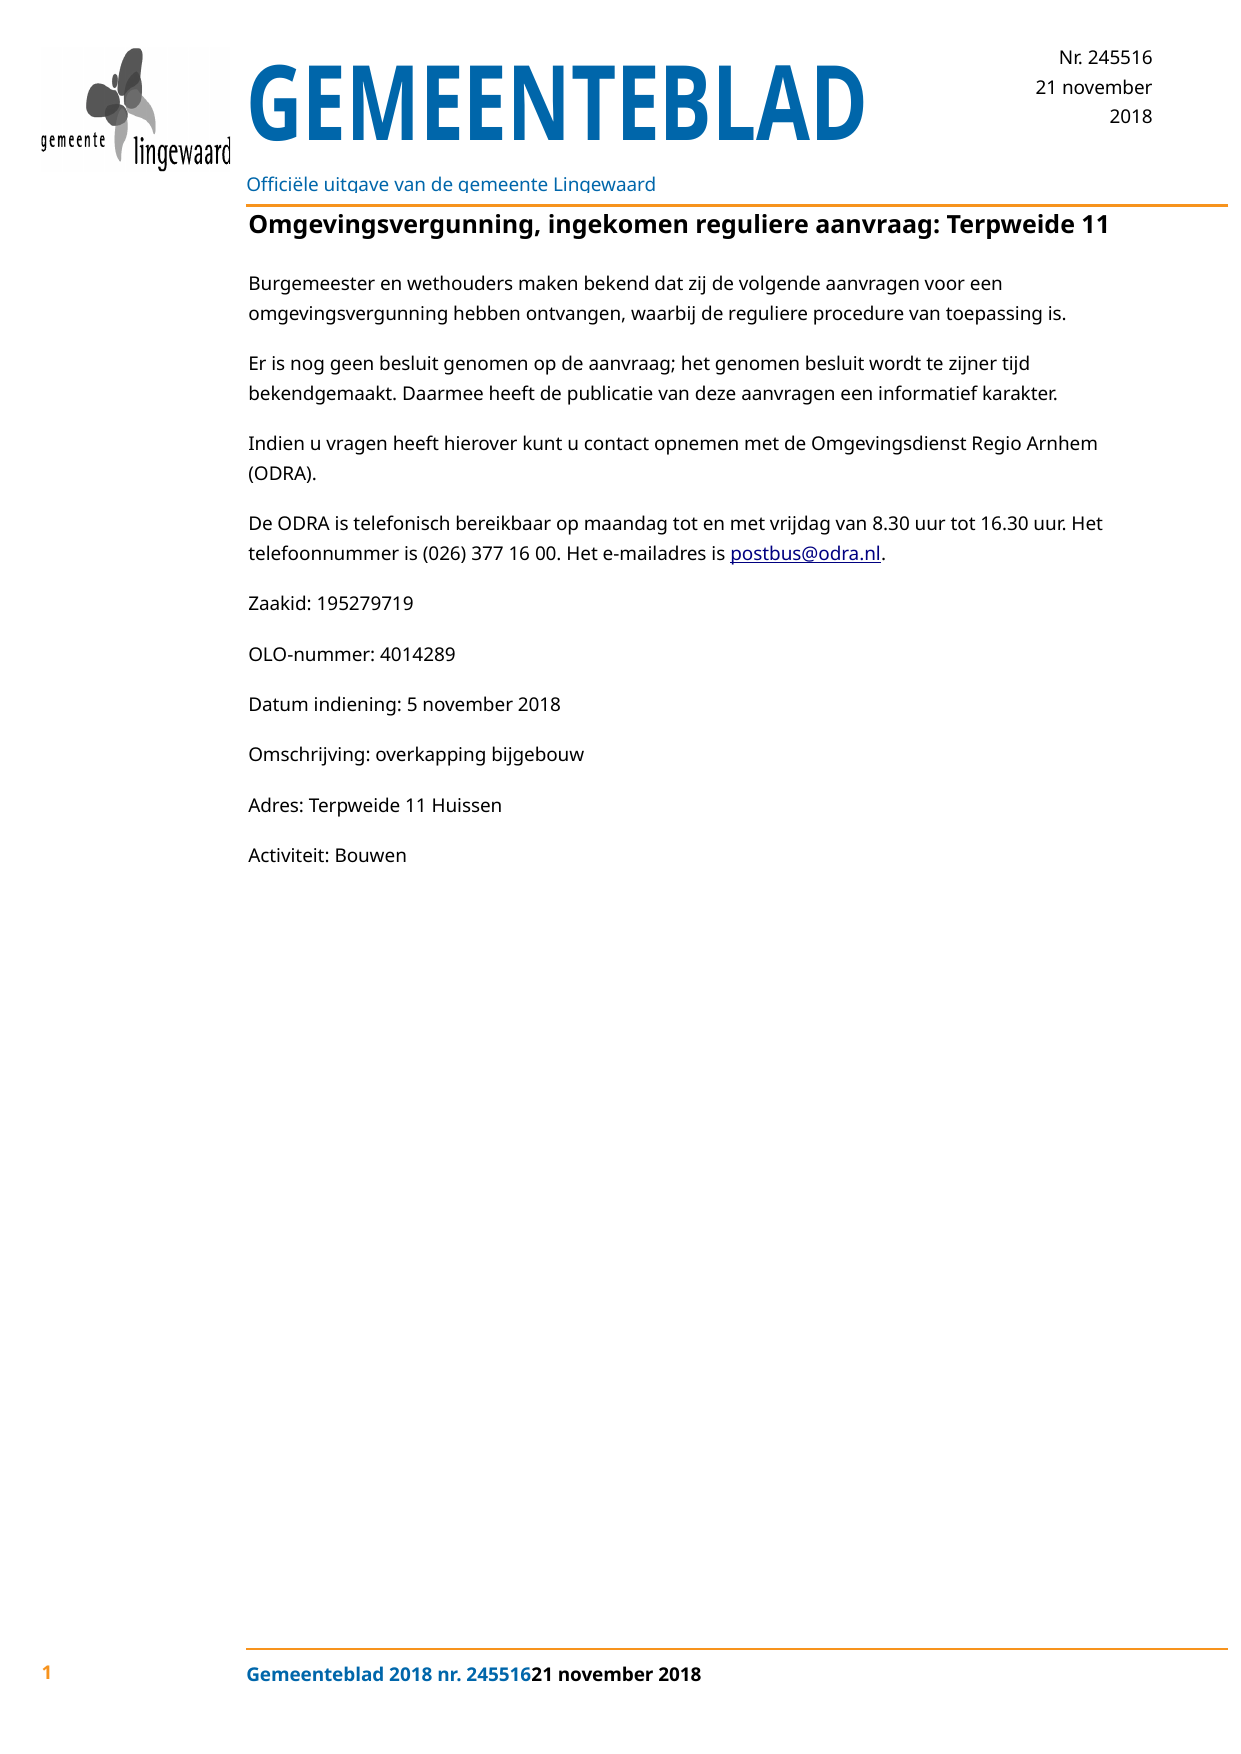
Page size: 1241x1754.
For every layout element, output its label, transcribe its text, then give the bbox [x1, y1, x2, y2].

text Zaakid: 195279719 [248, 590, 1152, 616]
text OLO-nummer: 4014289 [248, 641, 1152, 666]
text Activiteit: Bouwen [248, 842, 1152, 868]
text Adres: Terpweide 11 Huissen [248, 792, 1152, 818]
text Omgevingsvergunning, ingekomen reguliere aanvraag: Terpweide 11 [248, 207, 1152, 241]
text Omschrijving: overkapping bijgebouw [248, 742, 1152, 767]
picture [41, 47, 231, 172]
text Er is nog geen besluit genomen op de aanvraag; het genomen besluit wordt te zijner tijd bekendgemaakt. Daarmee heeft de publicatie van deze aanvragen een informatief karakter. [248, 350, 1152, 406]
text Burgemeester en wethouders maken bekend dat zij de volgende aanvragen voor een omgevingsvergunning hebben ontvangen, waarbij de reguliere procedure van toepassing is. [248, 270, 1152, 326]
text De ODRA is telefonisch bereikbaar op maandag tot en met vrijdag van 8.30 uur tot 16.30 uur. Het telefoonnummer is (026) 377 16 00. Het e-mailadres is postbus@odra.nl. [248, 510, 1152, 566]
text Datum indiening: 5 november 2018 [248, 691, 1152, 717]
text Indien u vragen heeft hierover kunt u contact opnemen met de Omgevingsdienst Regio Arnhem (ODRA). [248, 430, 1152, 486]
